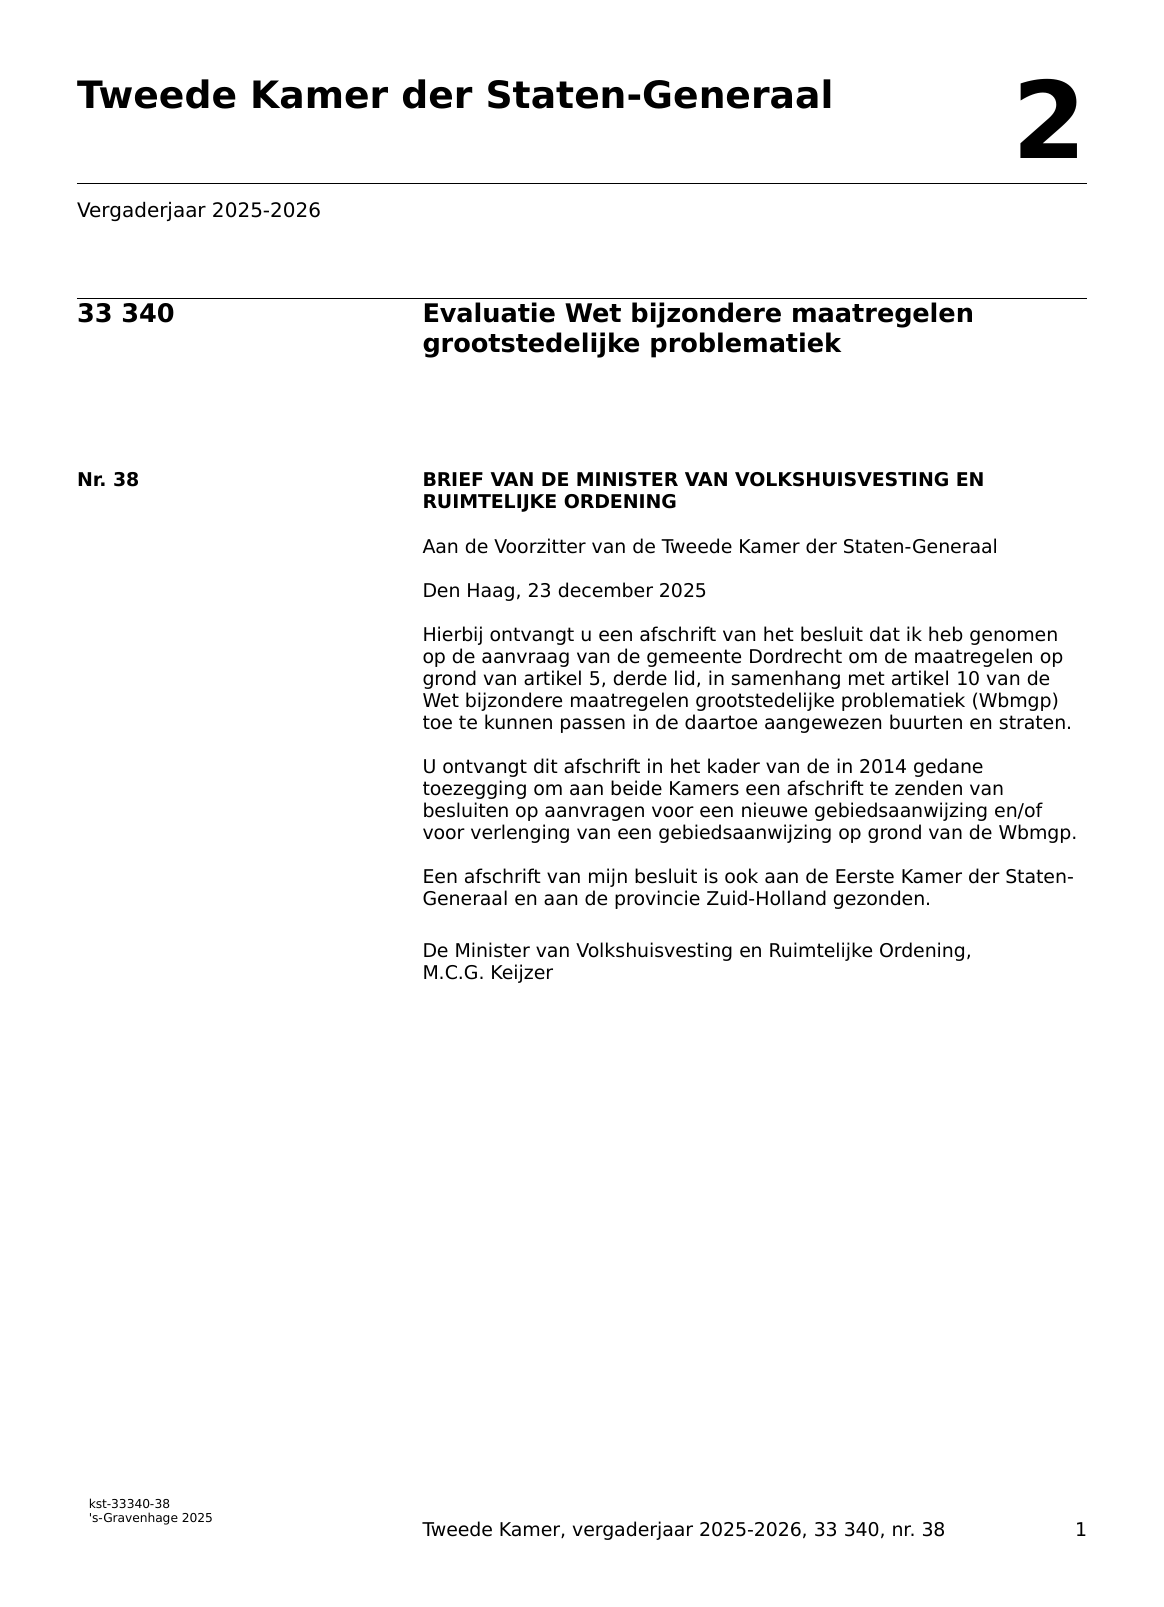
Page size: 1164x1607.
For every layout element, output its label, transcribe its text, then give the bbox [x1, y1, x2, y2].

table_header Tweede Kamer der Staten-Generaal [77, 59, 886, 183]
text 's-Gravenhage 2025 [88, 1511, 323, 1525]
text De Minister van Volkshuisvesting en Ruimtelijke Ordening, M.C.G. Keijzer [422, 940, 1087, 984]
text U ontvangt dit afschrift in het kader van de in 2014 gedane toezegging om aan beide Kamers een afschrift te zenden van besluiten op aanvragen voor een nieuwe gebiedsaanwijzing en/of voor verlenging van een gebiedsaanwijzing op grond van de Wbmgp. [422, 756, 1087, 844]
text Een afschrift van mijn besluit is ook aan de Eerste Kamer der Staten-Generaal en aan de provincie Zuid-Holland gezonden. [422, 866, 1087, 910]
text Hierbij ontvangt u een afschrift van het besluit dat ik heb genomen op de aanvraag van de gemeente Dordrecht om de maatregelen op grond van artikel 5, derde lid, in samenhang met artikel 10 van de Wet bijzondere maatregelen grootstedelijke problematiek (Wbmgp) toe te kunnen passen in de daartoe aangewezen buurten en straten. [422, 624, 1087, 734]
text kst-33340-38 [88, 1497, 323, 1511]
subtitle 33 340 Evaluatie Wet bijzondere maatregelen grootstedelijke problematiek [77, 299, 1087, 358]
subtitle Nr. 38 BRIEF VAN DE MINISTER VAN VOLKSHUISVESTING EN RUIMTELIJKE ORDENING [77, 469, 1087, 513]
table_header 2 [886, 59, 1087, 183]
table_cell Vergaderjaar 2025-2026 [77, 184, 1087, 298]
text Aan de Voorzitter van de Tweede Kamer der Staten-Generaal [422, 536, 1087, 557]
text Den Haag, 23 december 2025 [422, 580, 1087, 602]
